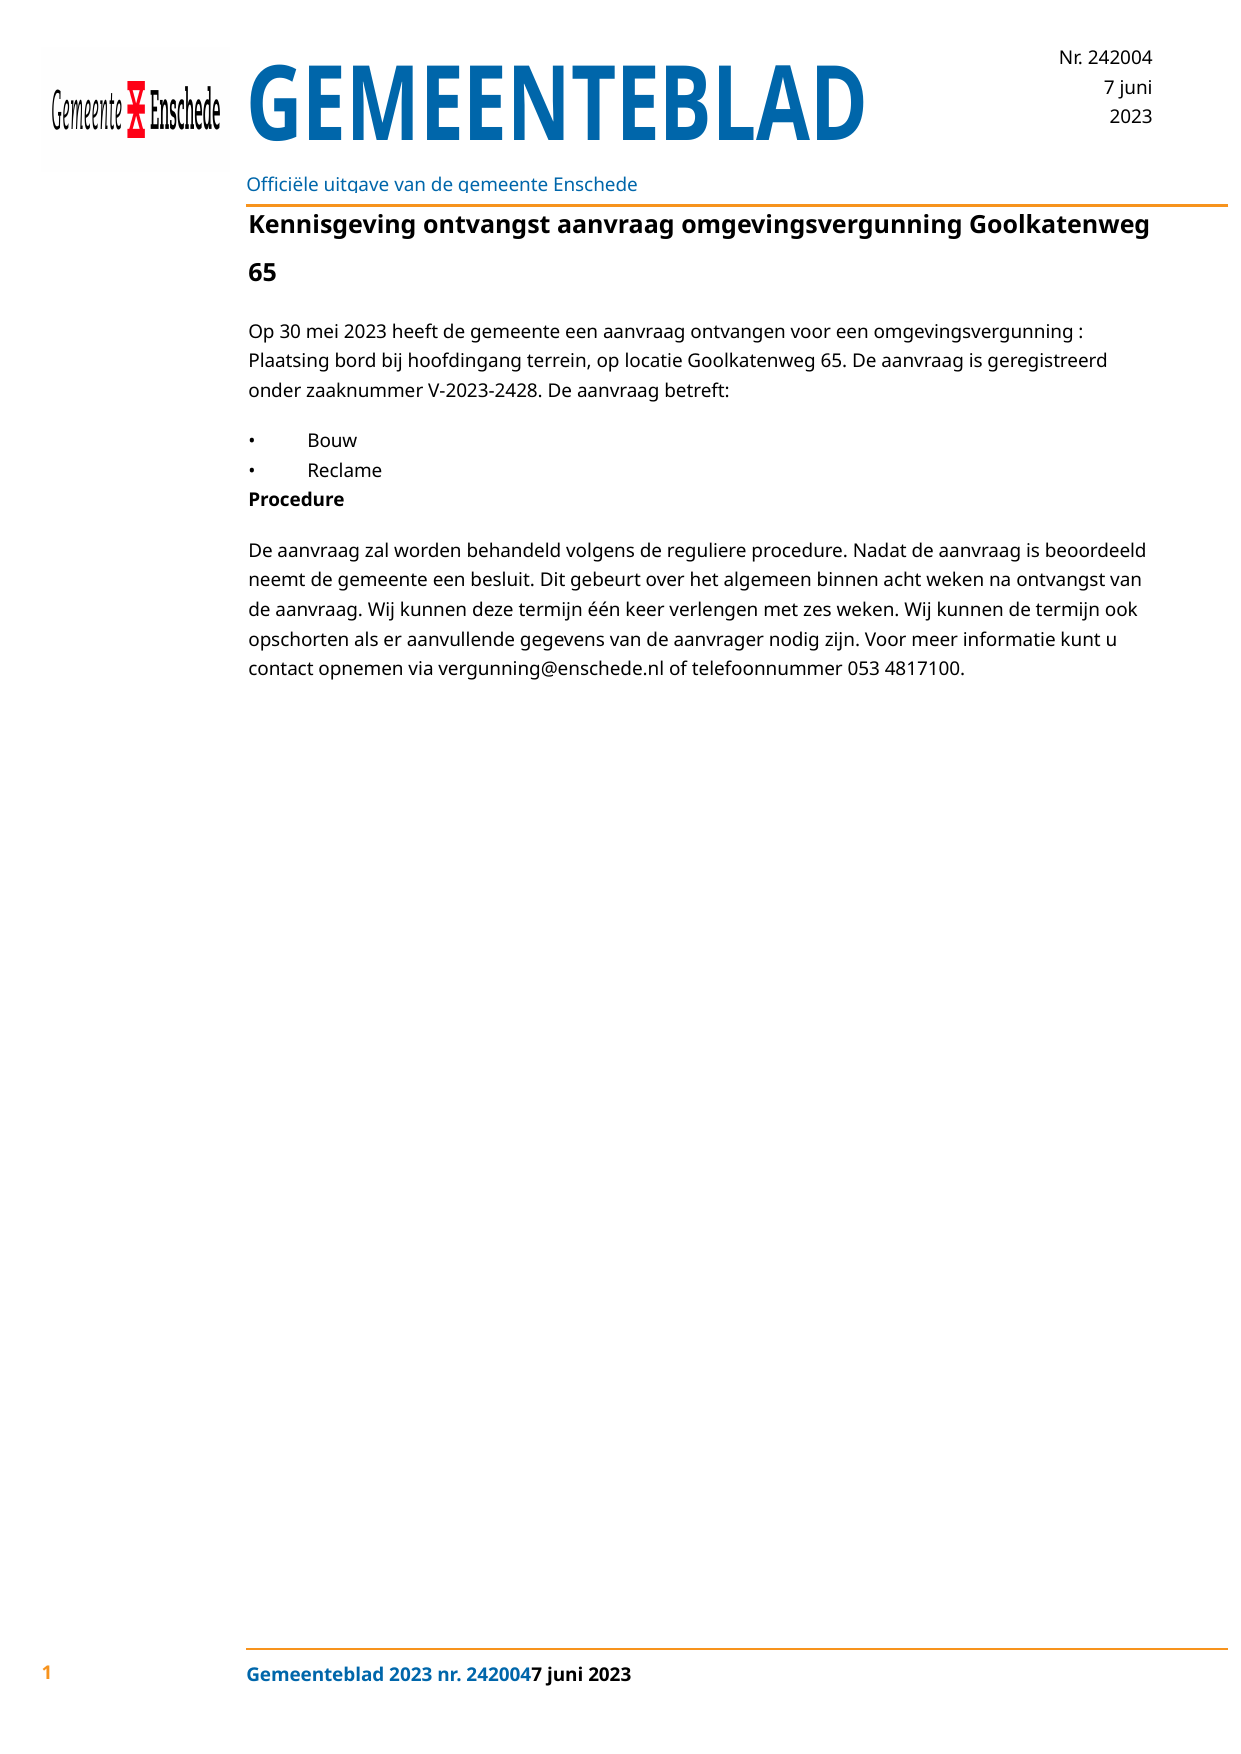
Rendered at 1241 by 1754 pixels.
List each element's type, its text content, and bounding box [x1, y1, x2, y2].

picture [41, 47, 231, 172]
list Bouw [248, 427, 1152, 453]
list Reclame [248, 457, 1152, 483]
text Procedure [248, 487, 1152, 512]
text Op 30 mei 2023 heeft de gemeente een aanvraag ontvangen voor een omgevingsvergunning : Plaatsing bord bij hoofdingang terrein, op locatie Goolkatenweg 65. De aanvraag is geregistreerd onder zaaknummer V-2023-2428. De aanvraag betreft: [248, 318, 1152, 403]
text De aanvraag zal worden behandeld volgens de reguliere procedure. Nadat de aanvraag is beoordeeld neemt de gemeente een besluit. Dit gebeurt over het algemeen binnen acht weken na ontvangst van de aanvraag. Wij kunnen deze termijn één keer verlengen met zes weken. Wij kunnen de termijn ook opschorten als er aanvullende gegevens van de aanvrager nodig zijn. Voor meer informatie kunt u contact opnemen via vergunning@enschede.nl of telefoonnummer 053 4817100. [248, 537, 1152, 681]
text Kennisgeving ontvangst aanvraag omgevingsvergunning Goolkatenweg 65 [248, 207, 1152, 288]
